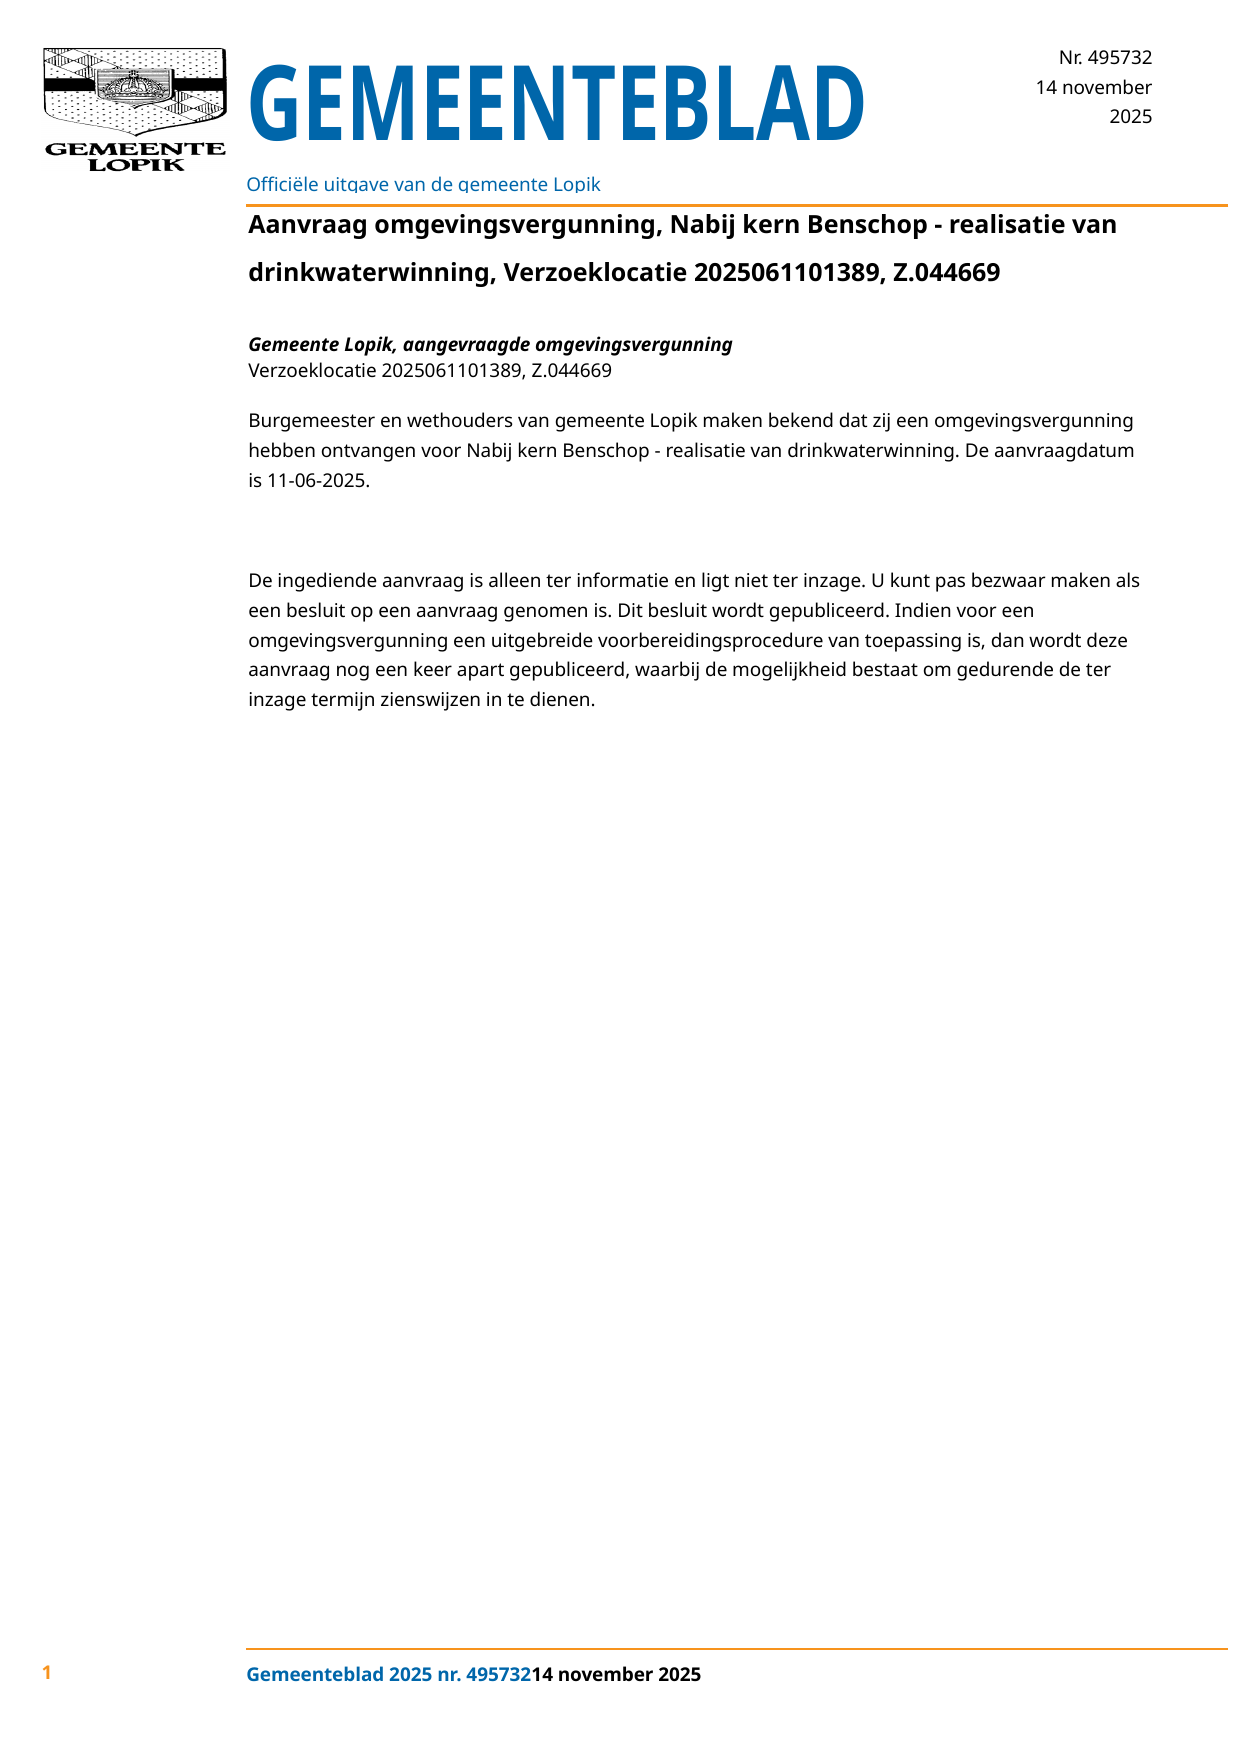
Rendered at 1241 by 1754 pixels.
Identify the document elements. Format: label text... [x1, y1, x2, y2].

text Burgemeester en wethouders van gemeente Lopik maken bekend dat zij een omgevingsvergunning hebben ontvangen voor Nabij kern Benschop - realisatie van drinkwaterwinning. De aanvraagdatum is 11-06-2025. [248, 408, 1152, 492]
text Gemeente Lopik, aangevraagde omgevingsvergunning [248, 331, 1152, 357]
text Verzoeklocatie 2025061101389, Z.044669 [248, 357, 1152, 383]
text Aanvraag omgevingsvergunning, Nabij kern Benschop - realisatie van drinkwaterwinning, Verzoeklocatie 2025061101389, Z.044669 [248, 207, 1152, 288]
text De ingediende aanvraag is alleen ter informatie en ligt niet ter inzage. U kunt pas bezwaar maken als een besluit op een aanvraag genomen is. Dit besluit wordt gepubliceerd. Indien voor een omgevingsvergunning een uitgebreide voorbereidingsprocedure van toepassing is, dan wordt deze aanvraag nog een keer apart gepubliceerd, waarbij de mogelijkheid bestaat om gedurende de ter inzage termijn zienswijzen in te dienen. [248, 568, 1152, 712]
picture [41, 47, 231, 172]
